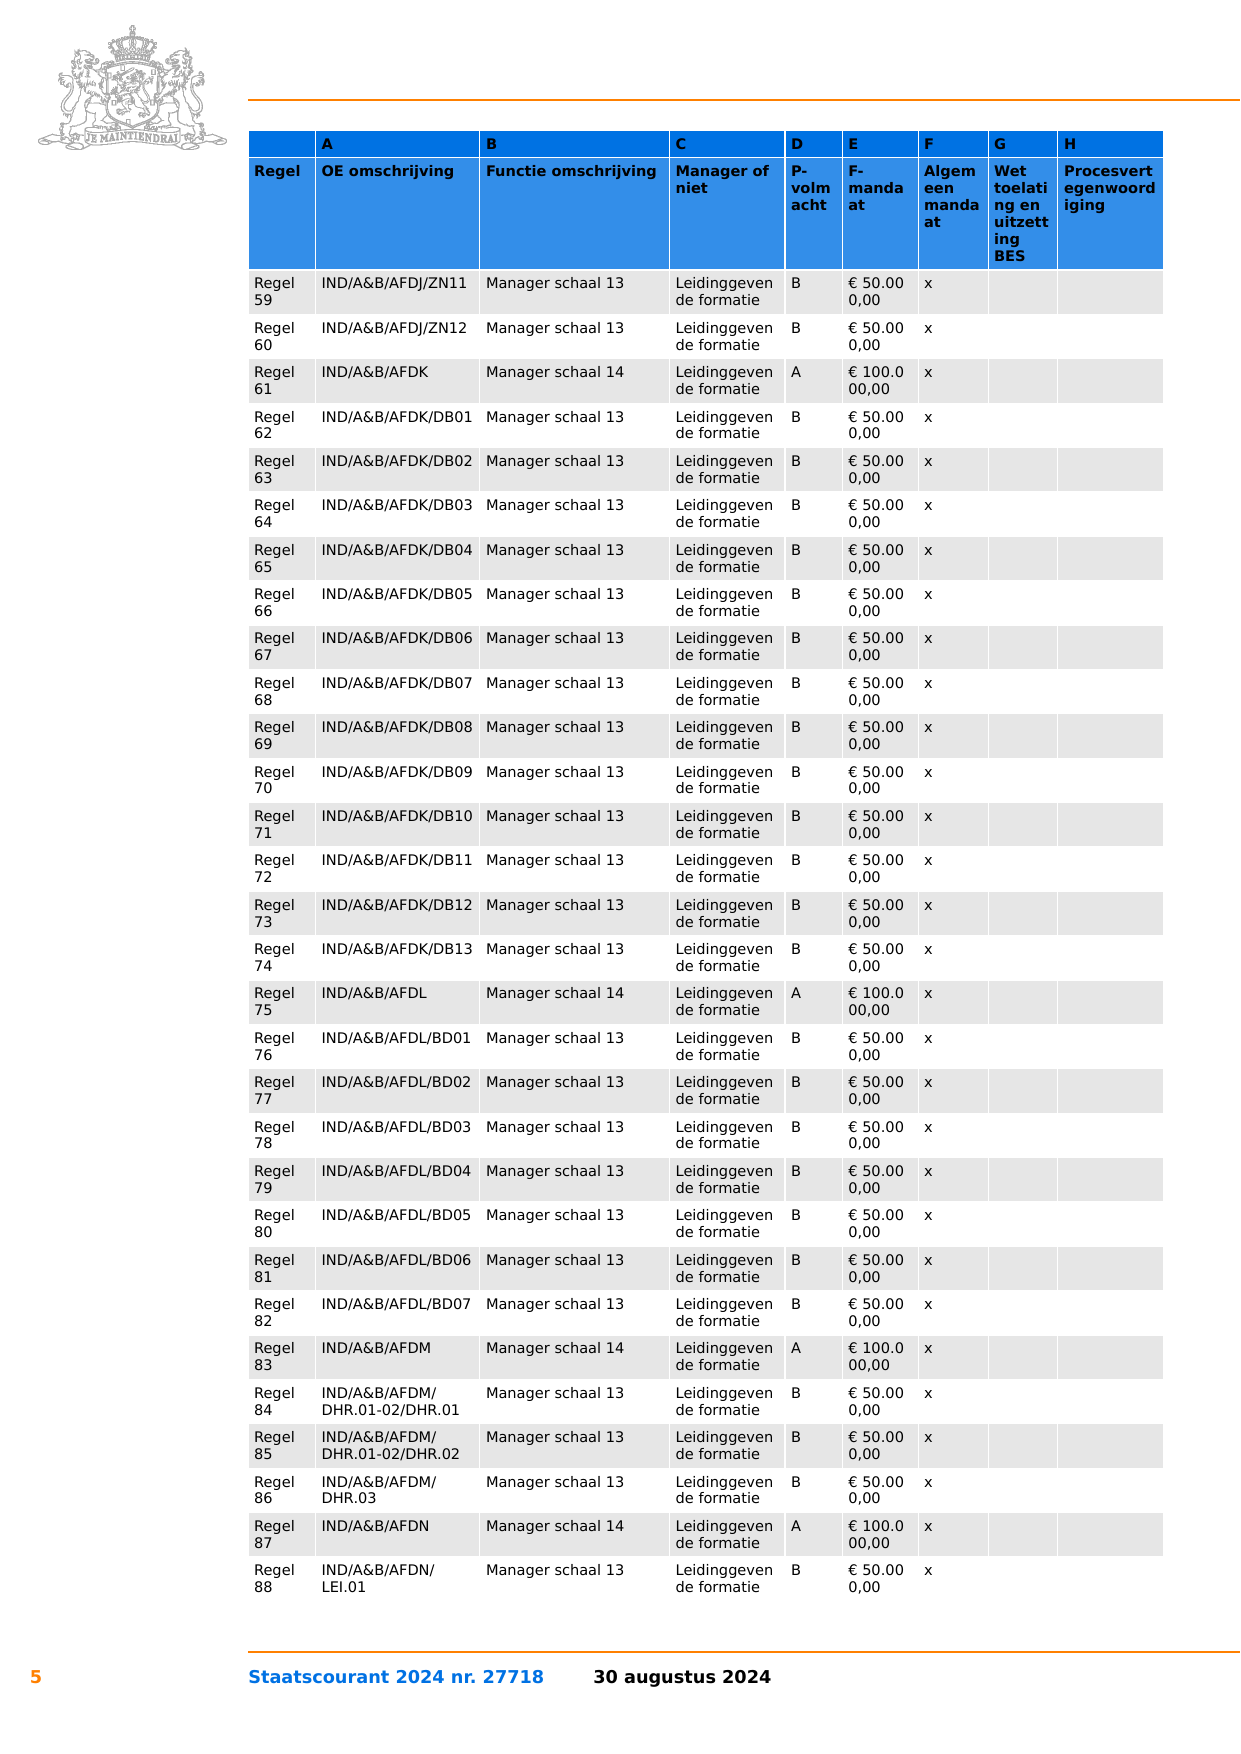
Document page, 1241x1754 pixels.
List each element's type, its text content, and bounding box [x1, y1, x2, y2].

table_cell € 50.000,00 [843, 1380, 918, 1423]
table_cell x [919, 581, 988, 624]
table_cell Leidinggevende formatie [670, 892, 784, 935]
table_cell Regel 77 [249, 1069, 315, 1113]
table_cell A [786, 1336, 842, 1379]
table_cell Leidinggevende formatie [670, 448, 784, 491]
table_cell Regel 59 [249, 271, 315, 314]
table_cell Manager schaal 14 [480, 359, 669, 403]
table_cell Regel 62 [249, 404, 315, 447]
table_cell Manager schaal 13 [480, 448, 669, 491]
table_cell x [919, 714, 988, 758]
table_cell [989, 1203, 1057, 1246]
table_cell x [919, 759, 988, 802]
table_cell Regel 87 [249, 1513, 315, 1556]
table_cell Leidinggevende formatie [670, 936, 784, 979]
table_cell [1058, 1158, 1163, 1201]
table_cell F-mandaat [843, 158, 918, 269]
table_cell Algemeen mandaat [919, 158, 988, 269]
table_cell IND/A&B/AFDK/DB07 [316, 670, 479, 713]
table_cell € 50.000,00 [843, 714, 918, 758]
table_cell [989, 404, 1057, 447]
table_cell Functie omschrijving [480, 158, 669, 269]
table_cell € 50.000,00 [843, 315, 918, 358]
table_cell € 100.000,00 [843, 981, 918, 1024]
table_cell B [786, 848, 842, 891]
table_cell Leidinggevende formatie [670, 759, 784, 802]
table_cell Regel 63 [249, 448, 315, 491]
table_cell € 50.000,00 [843, 670, 918, 713]
table_cell B [786, 936, 842, 979]
table_cell Regel 66 [249, 581, 315, 624]
table_header C [670, 131, 784, 157]
table_cell Procesvertegenwoordiging [1058, 158, 1163, 269]
table_cell IND/A&B/AFDL/BD05 [316, 1203, 479, 1246]
table_cell € 100.000,00 [843, 1513, 918, 1556]
table_cell B [786, 404, 842, 447]
table_cell x [919, 493, 988, 536]
table_cell Regel 68 [249, 670, 315, 713]
table_cell B [786, 759, 842, 802]
table_cell Leidinggevende formatie [670, 1469, 784, 1512]
table_cell Leidinggevende formatie [670, 404, 784, 447]
table_cell B [786, 1203, 842, 1246]
table_cell Manager schaal 13 [480, 1469, 669, 1512]
table_cell Leidinggevende formatie [670, 626, 784, 669]
table_cell IND/A&B/AFDK/DB11 [316, 848, 479, 891]
table_cell [989, 936, 1057, 979]
table_cell Manager schaal 13 [480, 892, 669, 935]
table_cell A [786, 981, 842, 1024]
table_cell Manager schaal 13 [480, 404, 669, 447]
table_cell [989, 981, 1057, 1024]
table_cell B [786, 1380, 842, 1423]
table_cell IND/A&B/AFDL/BD02 [316, 1069, 479, 1113]
table_cell IND/A&B/AFDM/DHR.01-02/DHR.02 [316, 1424, 479, 1468]
table_cell Leidinggevende formatie [670, 1336, 784, 1379]
table_cell B [786, 493, 842, 536]
table_cell Regel 76 [249, 1025, 315, 1068]
table_cell Regel 85 [249, 1424, 315, 1468]
table_cell Leidinggevende formatie [670, 1069, 784, 1113]
table_cell [989, 1114, 1057, 1157]
table_cell Wet toelating en uitzetting BES [989, 158, 1057, 269]
table_cell Manager schaal 13 [480, 1558, 669, 1601]
table_cell [989, 1247, 1057, 1290]
table_cell Manager schaal 13 [480, 1291, 669, 1334]
table_header [249, 131, 315, 157]
table_cell Manager schaal 13 [480, 315, 669, 358]
table_cell Leidinggevende formatie [670, 848, 784, 891]
table_cell IND/A&B/AFDK/DB05 [316, 581, 479, 624]
table_cell Regel 67 [249, 626, 315, 669]
table_cell Leidinggevende formatie [670, 537, 784, 580]
table_cell B [786, 1558, 842, 1601]
table_cell x [919, 981, 988, 1024]
table_cell Leidinggevende formatie [670, 1424, 784, 1468]
table_cell [1058, 759, 1163, 802]
table_cell [1058, 1291, 1163, 1334]
table_cell Leidinggevende formatie [670, 1025, 784, 1068]
table_cell x [919, 1291, 988, 1334]
table_cell A [786, 359, 842, 403]
table_cell B [786, 537, 842, 580]
table_cell x [919, 670, 988, 713]
table_cell x [919, 404, 988, 447]
table_cell Regel 60 [249, 315, 315, 358]
table_cell B [786, 1469, 842, 1512]
table_cell A [786, 1513, 842, 1556]
table_cell [1058, 1380, 1163, 1423]
table_cell [1058, 1247, 1163, 1290]
table_cell IND/A&B/AFDK/DB09 [316, 759, 479, 802]
table_cell IND/A&B/AFDJ/ZN11 [316, 271, 479, 314]
table_cell x [919, 537, 988, 580]
table_cell Leidinggevende formatie [670, 670, 784, 713]
table_cell [1058, 670, 1163, 713]
table_cell B [786, 1247, 842, 1290]
table_cell [989, 1513, 1057, 1556]
table_cell Leidinggevende formatie [670, 1203, 784, 1246]
table_cell IND/A&B/AFDK/DB03 [316, 493, 479, 536]
table_cell [989, 1424, 1057, 1468]
table_cell Leidinggevende formatie [670, 1558, 784, 1601]
table_cell [989, 271, 1057, 314]
table_cell Leidinggevende formatie [670, 359, 784, 403]
table_cell [1058, 315, 1163, 358]
table_cell [1058, 936, 1163, 979]
table_header F [919, 131, 988, 157]
table_cell [1058, 626, 1163, 669]
table_cell [989, 581, 1057, 624]
table_cell Manager schaal 13 [480, 714, 669, 758]
table_cell Leidinggevende formatie [670, 714, 784, 758]
table_cell Leidinggevende formatie [670, 981, 784, 1024]
table_cell Regel 82 [249, 1291, 315, 1334]
table_cell B [786, 448, 842, 491]
table_cell Manager schaal 13 [480, 1247, 669, 1290]
table_cell IND/A&B/AFDL/BD04 [316, 1158, 479, 1201]
table_cell OE omschrijving [316, 158, 479, 269]
table_cell IND/A&B/AFDL/BD06 [316, 1247, 479, 1290]
table_cell Regel 83 [249, 1336, 315, 1379]
table_cell [989, 1380, 1057, 1423]
table_header D [786, 131, 842, 157]
table_cell x [919, 1203, 988, 1246]
table_cell Regel 65 [249, 537, 315, 580]
table_cell B [786, 1069, 842, 1113]
table_cell B [786, 1114, 842, 1157]
table_cell Manager schaal 14 [480, 1513, 669, 1556]
table_cell [1058, 404, 1163, 447]
table_cell € 50.000,00 [843, 581, 918, 624]
table_cell IND/A&B/AFDM/DHR.03 [316, 1469, 479, 1512]
table_cell Regel 86 [249, 1469, 315, 1512]
table_cell [1058, 1069, 1163, 1113]
table_cell Manager schaal 13 [480, 271, 669, 314]
table_cell € 50.000,00 [843, 1424, 918, 1468]
table_cell IND/A&B/AFDK/DB13 [316, 936, 479, 979]
table_cell Manager schaal 13 [480, 1424, 669, 1468]
table_cell x [919, 1424, 988, 1468]
table_cell x [919, 1380, 988, 1423]
table_cell [1058, 1424, 1163, 1468]
table_cell Regel 75 [249, 981, 315, 1024]
table_cell Manager schaal 13 [480, 1158, 669, 1201]
table_cell IND/A&B/AFDK/DB08 [316, 714, 479, 758]
table_cell Manager schaal 13 [480, 581, 669, 624]
table_cell IND/A&B/AFDK/DB02 [316, 448, 479, 491]
table_cell € 50.000,00 [843, 1114, 918, 1157]
table_cell € 50.000,00 [843, 1025, 918, 1068]
table_cell IND/A&B/AFDM/DHR.01-02/DHR.01 [316, 1380, 479, 1423]
table_cell [1058, 1114, 1163, 1157]
table_cell € 50.000,00 [843, 803, 918, 846]
table_cell [1058, 493, 1163, 536]
table_cell x [919, 892, 988, 935]
table_cell Regel 81 [249, 1247, 315, 1290]
table_cell IND/A&B/AFDK/DB01 [316, 404, 479, 447]
table_cell [989, 626, 1057, 669]
table_header G [989, 131, 1057, 157]
table_cell B [786, 626, 842, 669]
table_cell € 50.000,00 [843, 892, 918, 935]
table_cell Manager schaal 13 [480, 759, 669, 802]
table_cell IND/A&B/AFDJ/ZN12 [316, 315, 479, 358]
table_cell Leidinggevende formatie [670, 271, 784, 314]
table_cell [989, 537, 1057, 580]
table_cell [989, 493, 1057, 536]
table_header H [1058, 131, 1163, 157]
table_cell Manager schaal 13 [480, 848, 669, 891]
table_cell x [919, 1469, 988, 1512]
table_cell x [919, 315, 988, 358]
table_cell € 50.000,00 [843, 493, 918, 536]
table_cell Regel 64 [249, 493, 315, 536]
table_cell Manager schaal 13 [480, 1069, 669, 1113]
table_cell IND/A&B/AFDL [316, 981, 479, 1024]
table_cell x [919, 1158, 988, 1201]
table_cell Regel 79 [249, 1158, 315, 1201]
table_cell Regel 70 [249, 759, 315, 802]
table_cell € 50.000,00 [843, 1158, 918, 1201]
table_cell € 100.000,00 [843, 359, 918, 403]
table_cell Manager schaal 13 [480, 537, 669, 580]
table_cell IND/A&B/AFDK [316, 359, 479, 403]
table_cell [1058, 981, 1163, 1024]
table_cell x [919, 1513, 988, 1556]
table_cell Regel 73 [249, 892, 315, 935]
table_cell x [919, 1247, 988, 1290]
table_cell IND/A&B/AFDK/DB10 [316, 803, 479, 846]
table_cell € 50.000,00 [843, 1291, 918, 1334]
table_cell x [919, 803, 988, 846]
table_cell Manager schaal 13 [480, 1203, 669, 1246]
table_cell [989, 448, 1057, 491]
table_cell [1058, 892, 1163, 935]
table_cell € 50.000,00 [843, 1247, 918, 1290]
table_cell Regel 84 [249, 1380, 315, 1423]
table_cell [1058, 1558, 1163, 1601]
table_cell [1058, 848, 1163, 891]
table_cell Manager schaal 13 [480, 493, 669, 536]
table_cell x [919, 448, 988, 491]
table_cell B [786, 581, 842, 624]
table_cell [1058, 359, 1163, 403]
table_cell € 50.000,00 [843, 936, 918, 979]
table_cell B [786, 1291, 842, 1334]
table_cell Leidinggevende formatie [670, 803, 784, 846]
table_cell [1058, 1203, 1163, 1246]
table_cell IND/A&B/AFDM [316, 1336, 479, 1379]
table_cell Manager schaal 13 [480, 670, 669, 713]
table_cell [989, 670, 1057, 713]
table_cell [989, 1025, 1057, 1068]
table_cell Manager schaal 13 [480, 626, 669, 669]
table_cell Regel 88 [249, 1558, 315, 1601]
table_cell B [786, 1158, 842, 1201]
table_cell Leidinggevende formatie [670, 1158, 784, 1201]
table_cell [989, 315, 1057, 358]
table_cell Regel 71 [249, 803, 315, 846]
table_cell B [786, 1025, 842, 1068]
table_cell x [919, 271, 988, 314]
table_cell P-volmacht [786, 158, 842, 269]
table_header E [843, 131, 918, 157]
table_cell IND/A&B/AFDL/BD03 [316, 1114, 479, 1157]
table_cell Leidinggevende formatie [670, 1247, 784, 1290]
table_cell [1058, 803, 1163, 846]
table_cell IND/A&B/AFDK/DB04 [316, 537, 479, 580]
table_cell [989, 759, 1057, 802]
table_header A [316, 131, 479, 157]
table_cell Leidinggevende formatie [670, 315, 784, 358]
table_cell B [786, 1424, 842, 1468]
table_cell x [919, 848, 988, 891]
table_cell IND/A&B/AFDK/DB12 [316, 892, 479, 935]
table_cell x [919, 1114, 988, 1157]
table_cell Leidinggevende formatie [670, 1291, 784, 1334]
table_cell Leidinggevende formatie [670, 581, 784, 624]
table_cell € 50.000,00 [843, 1469, 918, 1512]
table_cell € 50.000,00 [843, 848, 918, 891]
table_cell [989, 848, 1057, 891]
table_cell [989, 1158, 1057, 1201]
table_cell Leidinggevende formatie [670, 1114, 784, 1157]
table_cell B [786, 892, 842, 935]
table_cell Regel 80 [249, 1203, 315, 1246]
table_cell € 50.000,00 [843, 537, 918, 580]
table_cell [1058, 714, 1163, 758]
table_cell [989, 1291, 1057, 1334]
table_cell B [786, 271, 842, 314]
table_cell x [919, 626, 988, 669]
table_cell IND/A&B/AFDN/LEI.01 [316, 1558, 479, 1601]
table_cell Regel 61 [249, 359, 315, 403]
table_cell [1058, 581, 1163, 624]
table_cell € 50.000,00 [843, 271, 918, 314]
table_cell € 50.000,00 [843, 404, 918, 447]
table_cell [1058, 1025, 1163, 1068]
table_cell € 100.000,00 [843, 1336, 918, 1379]
table_cell Manager of niet [670, 158, 784, 269]
table_cell € 50.000,00 [843, 759, 918, 802]
table_cell Leidinggevende formatie [670, 1513, 784, 1556]
table_cell IND/A&B/AFDL/BD07 [316, 1291, 479, 1334]
table_cell x [919, 359, 988, 403]
table_cell Manager schaal 13 [480, 936, 669, 979]
table_cell Leidinggevende formatie [670, 493, 784, 536]
table_cell [989, 359, 1057, 403]
table_cell IND/A&B/AFDL/BD01 [316, 1025, 479, 1068]
table_cell Manager schaal 13 [480, 1114, 669, 1157]
table_cell € 50.000,00 [843, 626, 918, 669]
table_cell B [786, 714, 842, 758]
table_header B [480, 131, 669, 157]
table_cell Regel 69 [249, 714, 315, 758]
table_cell Manager schaal 13 [480, 1380, 669, 1423]
table_cell [989, 1069, 1057, 1113]
table_cell Manager schaal 14 [480, 1336, 669, 1379]
table_cell [1058, 537, 1163, 580]
table_cell Regel 74 [249, 936, 315, 979]
table_cell x [919, 1336, 988, 1379]
table_cell B [786, 803, 842, 846]
table_cell [1058, 448, 1163, 491]
table_cell € 50.000,00 [843, 1558, 918, 1601]
table_cell Leidinggevende formatie [670, 1380, 784, 1423]
table_cell [1058, 1336, 1163, 1379]
table_cell Manager schaal 13 [480, 1025, 669, 1068]
table_cell Manager schaal 14 [480, 981, 669, 1024]
table_cell [1058, 271, 1163, 314]
table_cell € 50.000,00 [843, 448, 918, 491]
table_cell € 50.000,00 [843, 1069, 918, 1113]
table_cell x [919, 1558, 988, 1601]
table_cell [1058, 1513, 1163, 1556]
table_cell B [786, 670, 842, 713]
table_cell x [919, 1025, 988, 1068]
table_cell Regel [249, 158, 315, 269]
table_cell [989, 803, 1057, 846]
table_cell Regel 78 [249, 1114, 315, 1157]
table_cell [989, 1558, 1057, 1601]
table_cell € 50.000,00 [843, 1203, 918, 1246]
table_cell [989, 892, 1057, 935]
table_cell [989, 1469, 1057, 1512]
table_cell IND/A&B/AFDK/DB06 [316, 626, 479, 669]
table_cell x [919, 936, 988, 979]
table_cell Manager schaal 13 [480, 803, 669, 846]
table_cell IND/A&B/AFDN [316, 1513, 479, 1556]
table_cell Regel 72 [249, 848, 315, 891]
table_cell [989, 1336, 1057, 1379]
table_cell B [786, 315, 842, 358]
table_cell x [919, 1069, 988, 1113]
picture [38, 25, 227, 150]
table_cell [1058, 1469, 1163, 1512]
table_cell [989, 714, 1057, 758]
